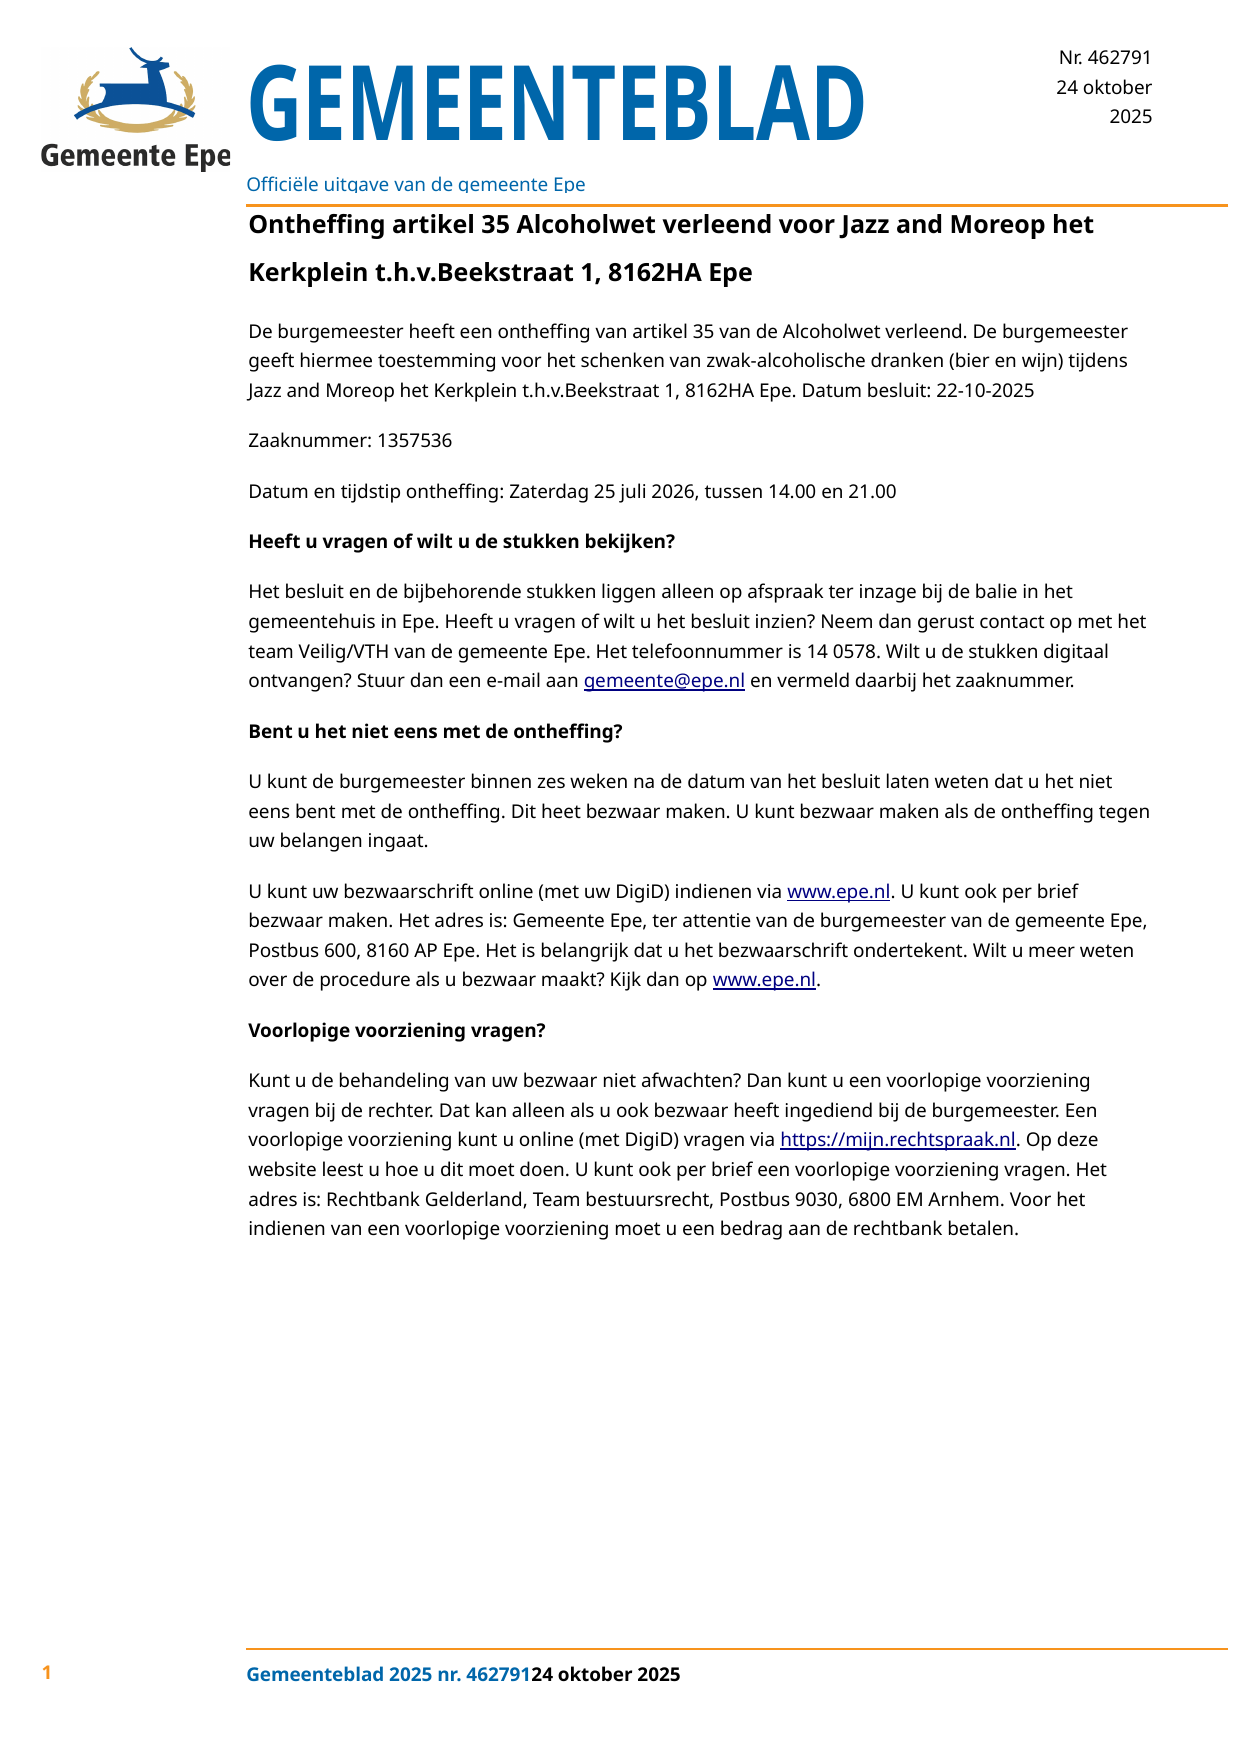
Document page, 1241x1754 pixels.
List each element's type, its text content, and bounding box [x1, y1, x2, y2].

text Zaaknummer: 1357536 [248, 427, 1152, 453]
text Het besluit en de bijbehorende stukken liggen alleen op afspraak ter inzage bij de balie in het gemeentehuis in Epe. Heeft u vragen of wilt u het besluit inzien? Neem dan gerust contact op met het team Veilig/VTH van de gemeente Epe. Het telefoonnummer is 14 0578. Wilt u de stukken digitaal ontvangen? Stuur dan een e-mail aan gemeente@epe.nl en vermeld daarbij het zaaknummer. [248, 579, 1152, 693]
text De burgemeester heeft een ontheffing van artikel 35 van de Alcoholwet verleend. De burgemeester geeft hiermee toestemming voor het schenken van zwak-alcoholische dranken (bier en wijn) tijdens Jazz and Moreop het Kerkplein t.h.v.Beekstraat 1, 8162HA Epe. Datum besluit: 22-10-2025 [248, 318, 1152, 403]
picture [41, 47, 231, 172]
text Bent u het niet eens met de ontheffing? [248, 718, 1152, 744]
text Ontheffing artikel 35 Alcoholwet verleend voor Jazz and Moreop het Kerkplein t.h.v.Beekstraat 1, 8162HA Epe [248, 207, 1152, 288]
text Kunt u de behandeling van uw bezwaar niet afwachten? Dan kunt u een voorlopige voorziening vragen bij de rechter. Dat kan alleen als u ook bezwaar heeft ingediend bij de burgemeester. Een voorlopige voorziening kunt u online (met DigiD) vragen via https://mijn.rechtspraak.nl. Op deze website leest u hoe u dit moet doen. U kunt ook per brief een voorlopige voorziening vragen. Het adres is: Rechtbank Gelderland, Team bestuursrecht, Postbus 9030, 6800 EM Arnhem. Voor het indienen van een voorlopige voorziening moet u een bedrag aan de rechtbank betalen. [248, 1067, 1152, 1241]
text U kunt de burgemeester binnen zes weken na de datum van het besluit laten weten dat u het niet eens bent met de ontheffing. Dit heet bezwaar maken. U kunt bezwaar maken als de ontheffing tegen uw belangen ingaat. [248, 768, 1152, 853]
text U kunt uw bezwaarschrift online (met uw DigiD) indienen via www.epe.nl. U kunt ook per brief bezwaar maken. Het adres is: Gemeente Epe, ter attentie van de burgemeester van de gemeente Epe, Postbus 600, 8160 AP Epe. Het is belangrijk dat u het bezwaarschrift ondertekent. Wilt u meer weten over de procedure als u bezwaar maakt? Kijk dan op www.epe.nl. [248, 878, 1152, 992]
text Voorlopige voorziening vragen? [248, 1017, 1152, 1043]
text Heeft u vragen of wilt u de stukken bekijken? [248, 528, 1152, 554]
text Datum en tijdstip ontheffing: Zaterdag 25 juli 2026, tussen 14.00 en 21.00 [248, 478, 1152, 504]
